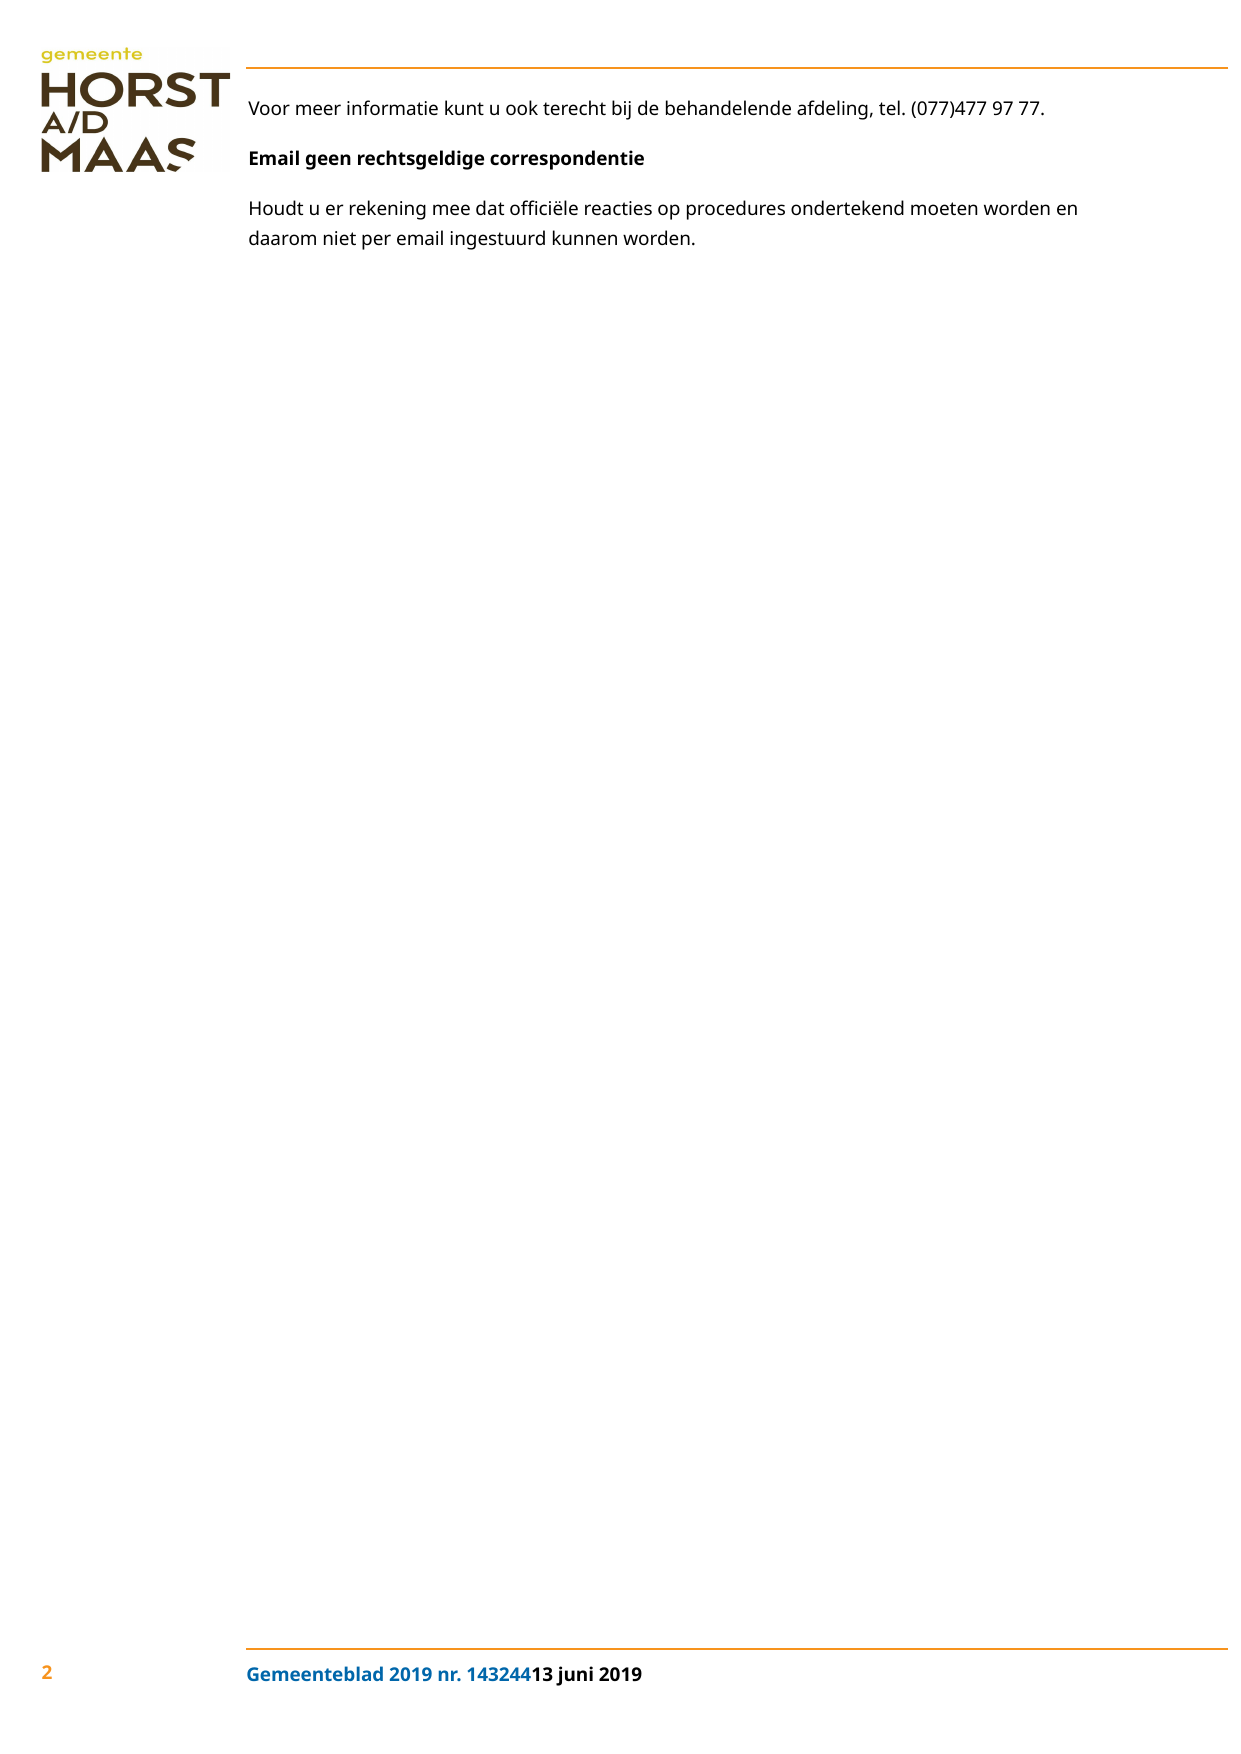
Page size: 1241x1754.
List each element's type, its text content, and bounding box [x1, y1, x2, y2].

text Email geen rechtsgeldige correspondentie [248, 145, 1152, 171]
picture [41, 47, 231, 172]
text Houdt u er rekening mee dat officiële reacties op procedures ondertekend moeten worden en daarom niet per email ingestuurd kunnen worden. [248, 196, 1152, 251]
text Voor meer informatie kunt u ook terecht bij de behandelende afdeling, tel. (077)477 97 77. [248, 95, 1152, 121]
